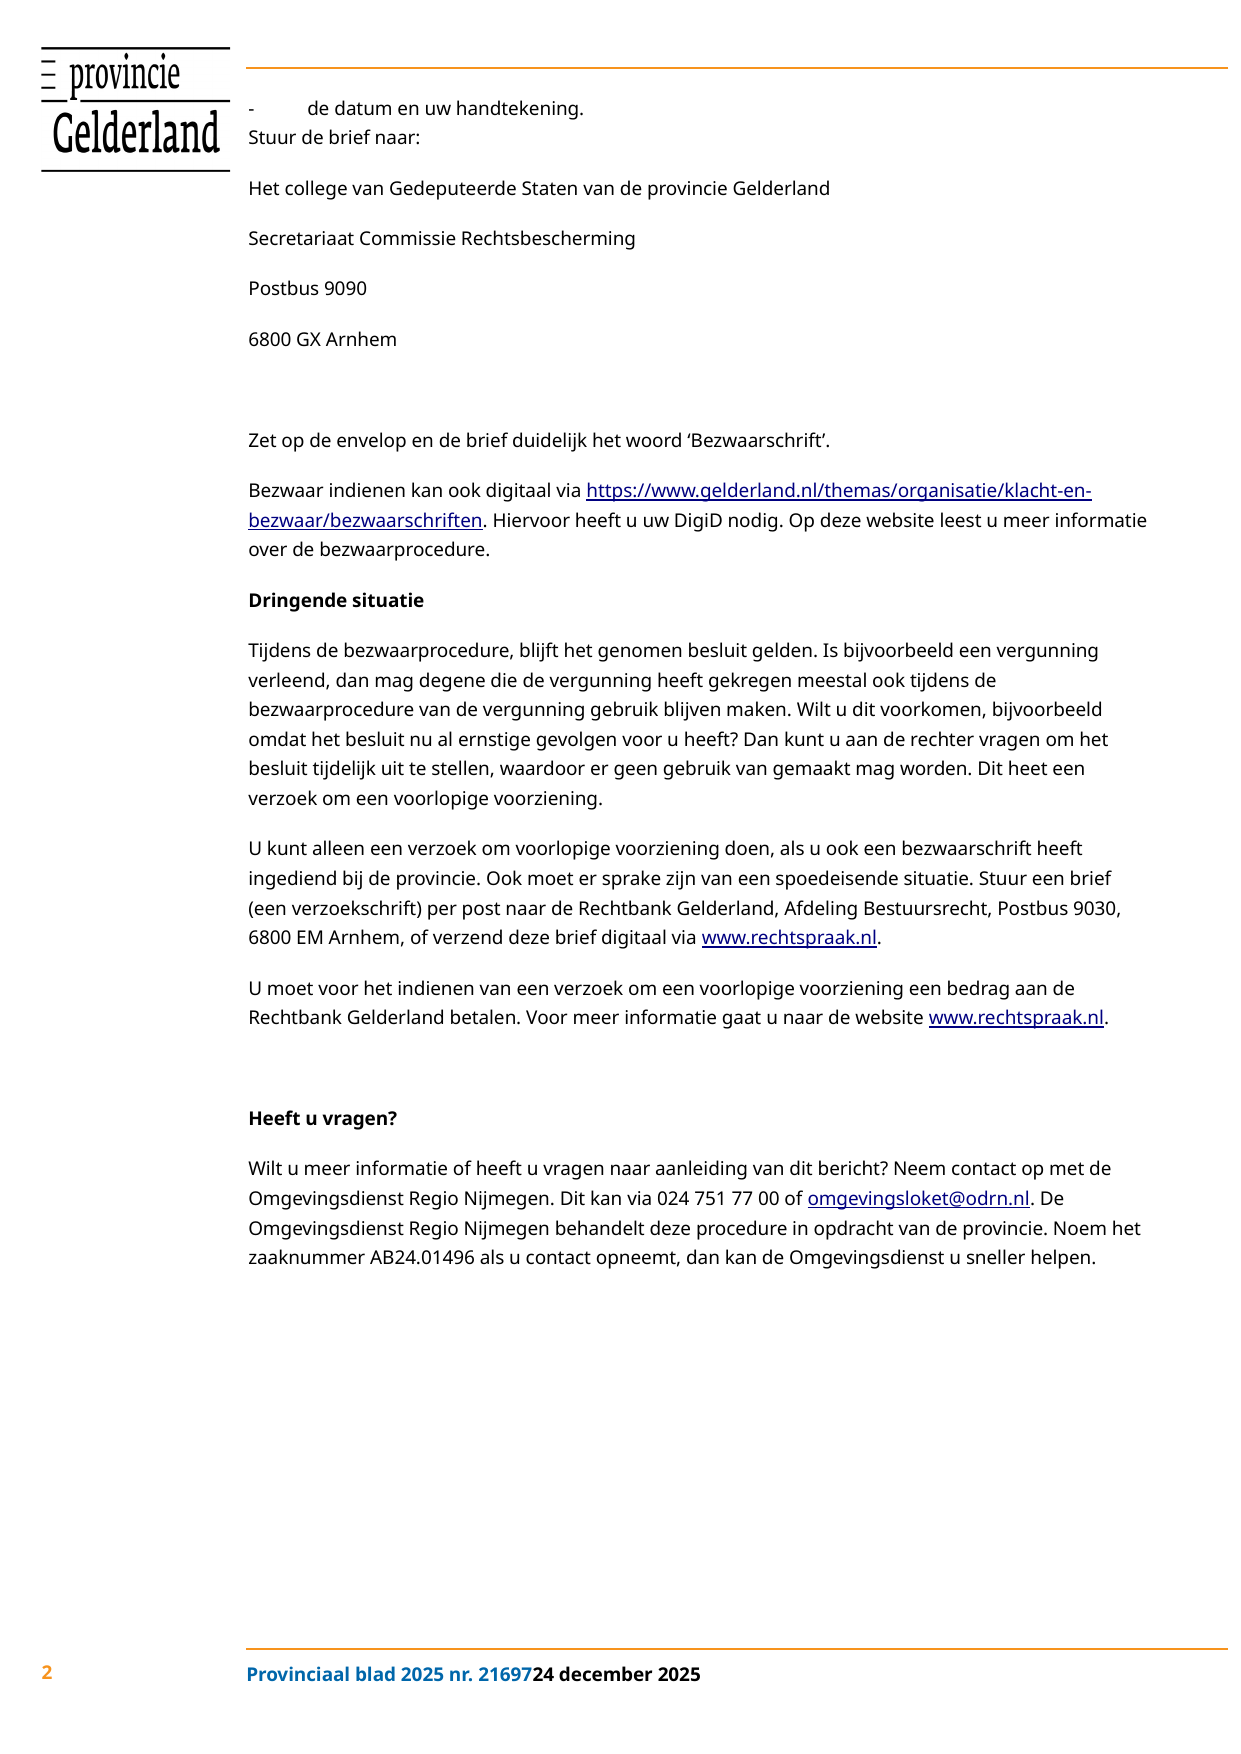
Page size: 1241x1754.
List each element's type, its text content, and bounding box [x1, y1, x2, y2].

text Het college van Gedeputeerde Staten van de provincie Gelderland [248, 175, 1152, 201]
text U moet voor het indienen van een verzoek om een voorlopige voorziening een bedrag aan de Rechtbank Gelderland betalen. Voor meer informatie gaat u naar de website www.rechtspraak.nl. [248, 975, 1152, 1030]
text Dringende situatie [248, 587, 1152, 613]
text Stuur de brief naar: [248, 124, 1152, 150]
list de datum en uw handtekening. [248, 95, 1152, 121]
text Secretariaat Commissie Rechtsbescherming [248, 225, 1152, 251]
text Bezwaar indienen kan ook digitaal via https://www.gelderland.nl/themas/organisatie/klacht-en-bezwaar/bezwaarschriften. Hiervoor heeft u uw DigiD nodig. Op deze website leest u meer informatie over de bezwaarprocedure. [248, 477, 1152, 562]
text Tijdens de bezwaarprocedure, blijft het genomen besluit gelden. Is bijvoorbeeld een vergunning verleend, dan mag degene die de vergunning heeft gekregen meestal ook tijdens de bezwaarprocedure van de vergunning gebruik blijven maken. Wilt u dit voorkomen, bijvoorbeeld omdat het besluit nu al ernstige gevolgen voor u heeft? Dan kunt u aan de rechter vragen om het besluit tijdelijk uit te stellen, waardoor er geen gebruik van gemaakt mag worden. Dit heet een verzoek om een voorlopige voorziening. [248, 637, 1152, 811]
text U kunt alleen een verzoek om voorlopige voorziening doen, als u ook een bezwaarschrift heeft ingediend bij de provincie. Ook moet er sprake zijn van een spoedeisende situatie. Stuur een brief (een verzoekschrift) per post naar de Rechtbank Gelderland, Afdeling Bestuursrecht, Postbus 9030, 6800 EM Arnhem, of verzend deze brief digitaal via www.rechtspraak.nl. [248, 836, 1152, 950]
text Postbus 9090 [248, 276, 1152, 301]
text Wilt u meer informatie of heeft u vragen naar aanleiding van dit bericht? Neem contact op met de Omgevingsdienst Regio Nijmegen. Dit kan via 024 751 77 00 of omgevingsloket@odrn.nl. De Omgevingsdienst Regio Nijmegen behandelt deze procedure in opdracht van de provincie. Noem het zaaknummer AB24.01496 als u contact opneemt, dan kan de Omgevingsdienst u sneller helpen. [248, 1156, 1152, 1270]
text Heeft u vragen? [248, 1105, 1152, 1131]
picture [41, 47, 231, 172]
text 6800 GX Arnhem [248, 326, 1152, 352]
text Zet op de envelop en de brief duidelijk het woord ‘Bezwaarschrift’. [248, 427, 1152, 453]
